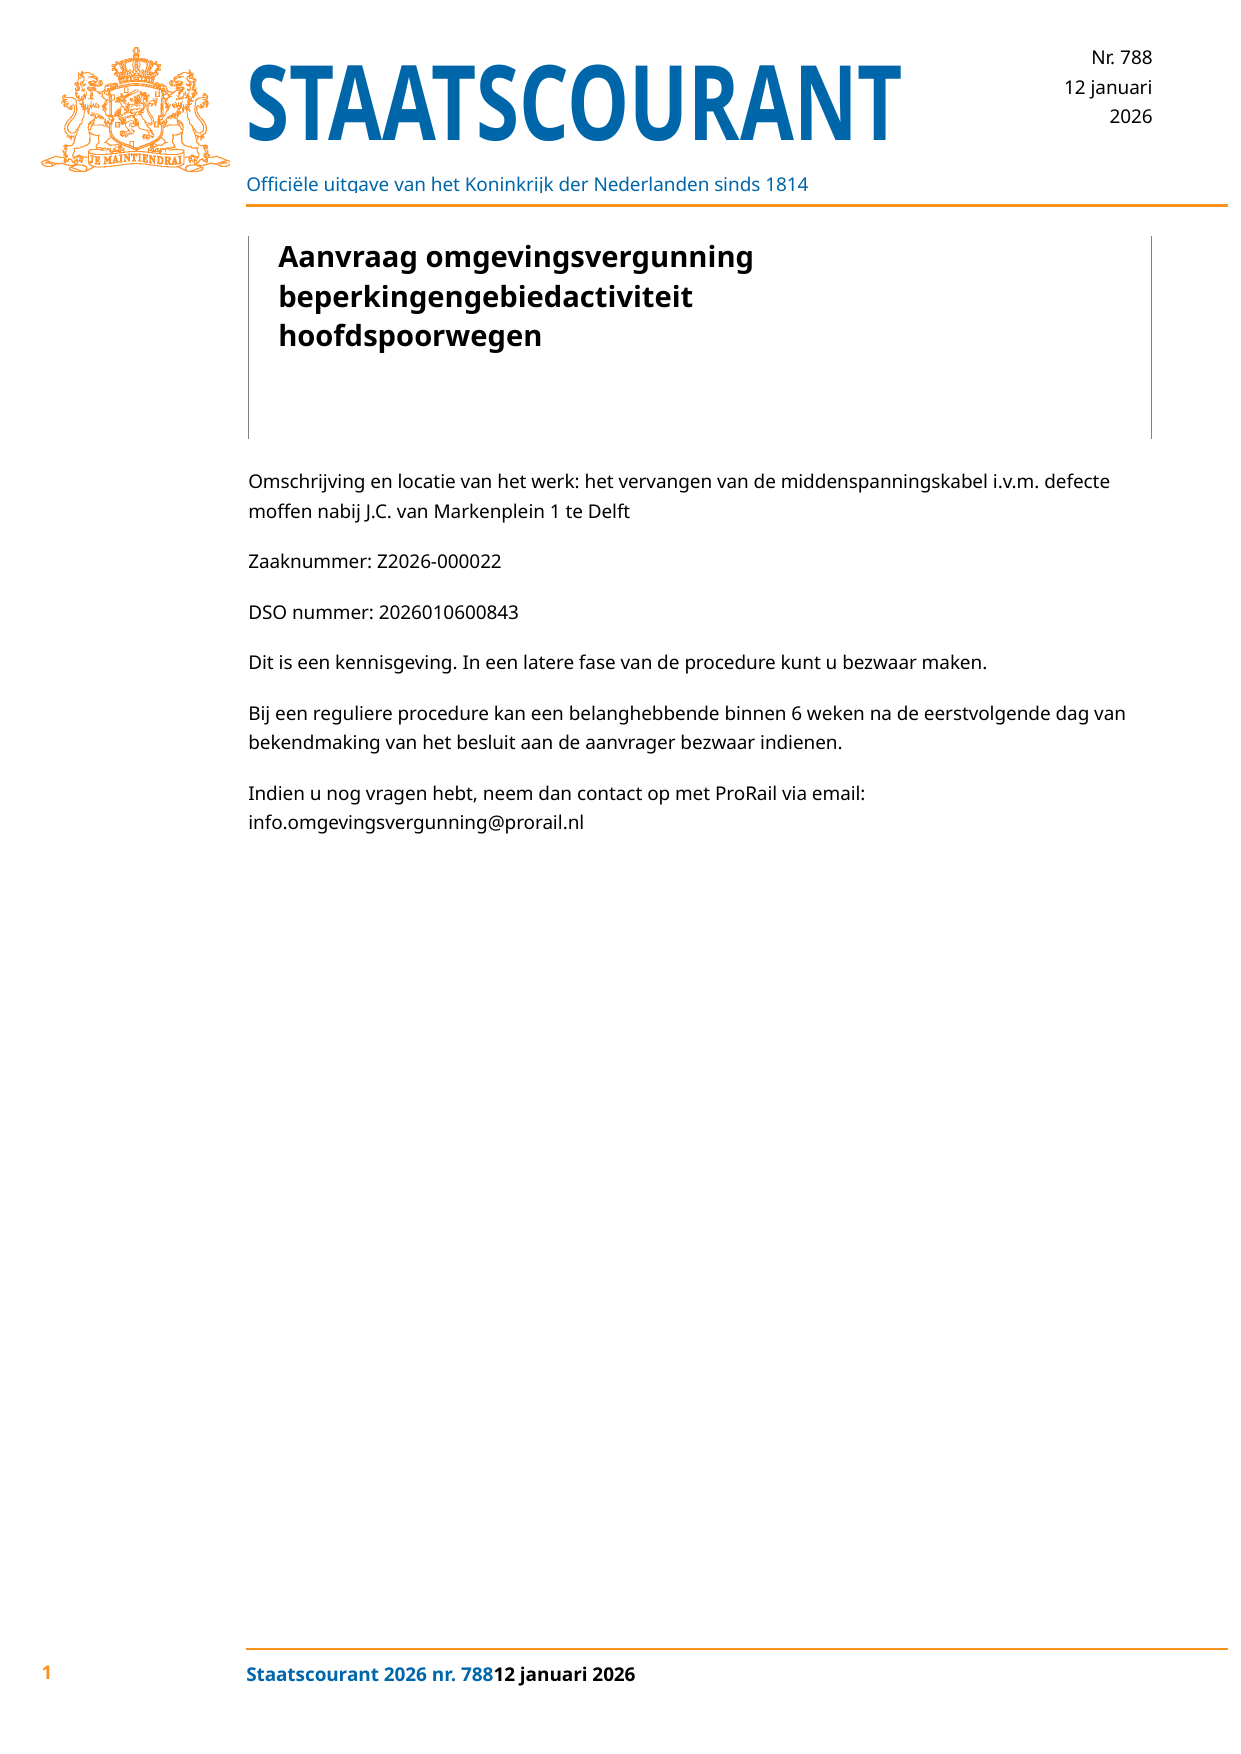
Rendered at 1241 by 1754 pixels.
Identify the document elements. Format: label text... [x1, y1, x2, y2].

text Indien u nog vragen hebt, neem dan contact op met ProRail via email: info.omgevingsvergunning@prorail.nl [248, 780, 1152, 835]
text Bij een reguliere procedure kan een belanghebbende binnen 6 weken na de eerstvolgende dag van bekendmaking van het besluit aan de aanvrager bezwaar indienen. [248, 700, 1152, 755]
text DSO nummer: 2026010600843 [248, 599, 1152, 625]
table_header [850, 414, 1151, 439]
text Dit is een kennisgeving. In een latere fase van de procedure kunt u bezwaar maken. [248, 649, 1152, 675]
text Omschrijving en locatie van het werk: het vervangen van de middenspanningskabel i.v.m. defecte moffen nabij J.C. van Markenplein 1 te Delft [248, 469, 1152, 524]
text Zaaknummer: Z2026-000022 [248, 549, 1152, 574]
picture [912, 236, 1090, 414]
table_header [1090, 236, 1151, 413]
picture [41, 47, 231, 172]
table_header [850, 236, 912, 413]
table_header Aanvraag omgevingsvergunning beperkingengebiedactiviteit hoofdspoorwegen [249, 236, 850, 439]
